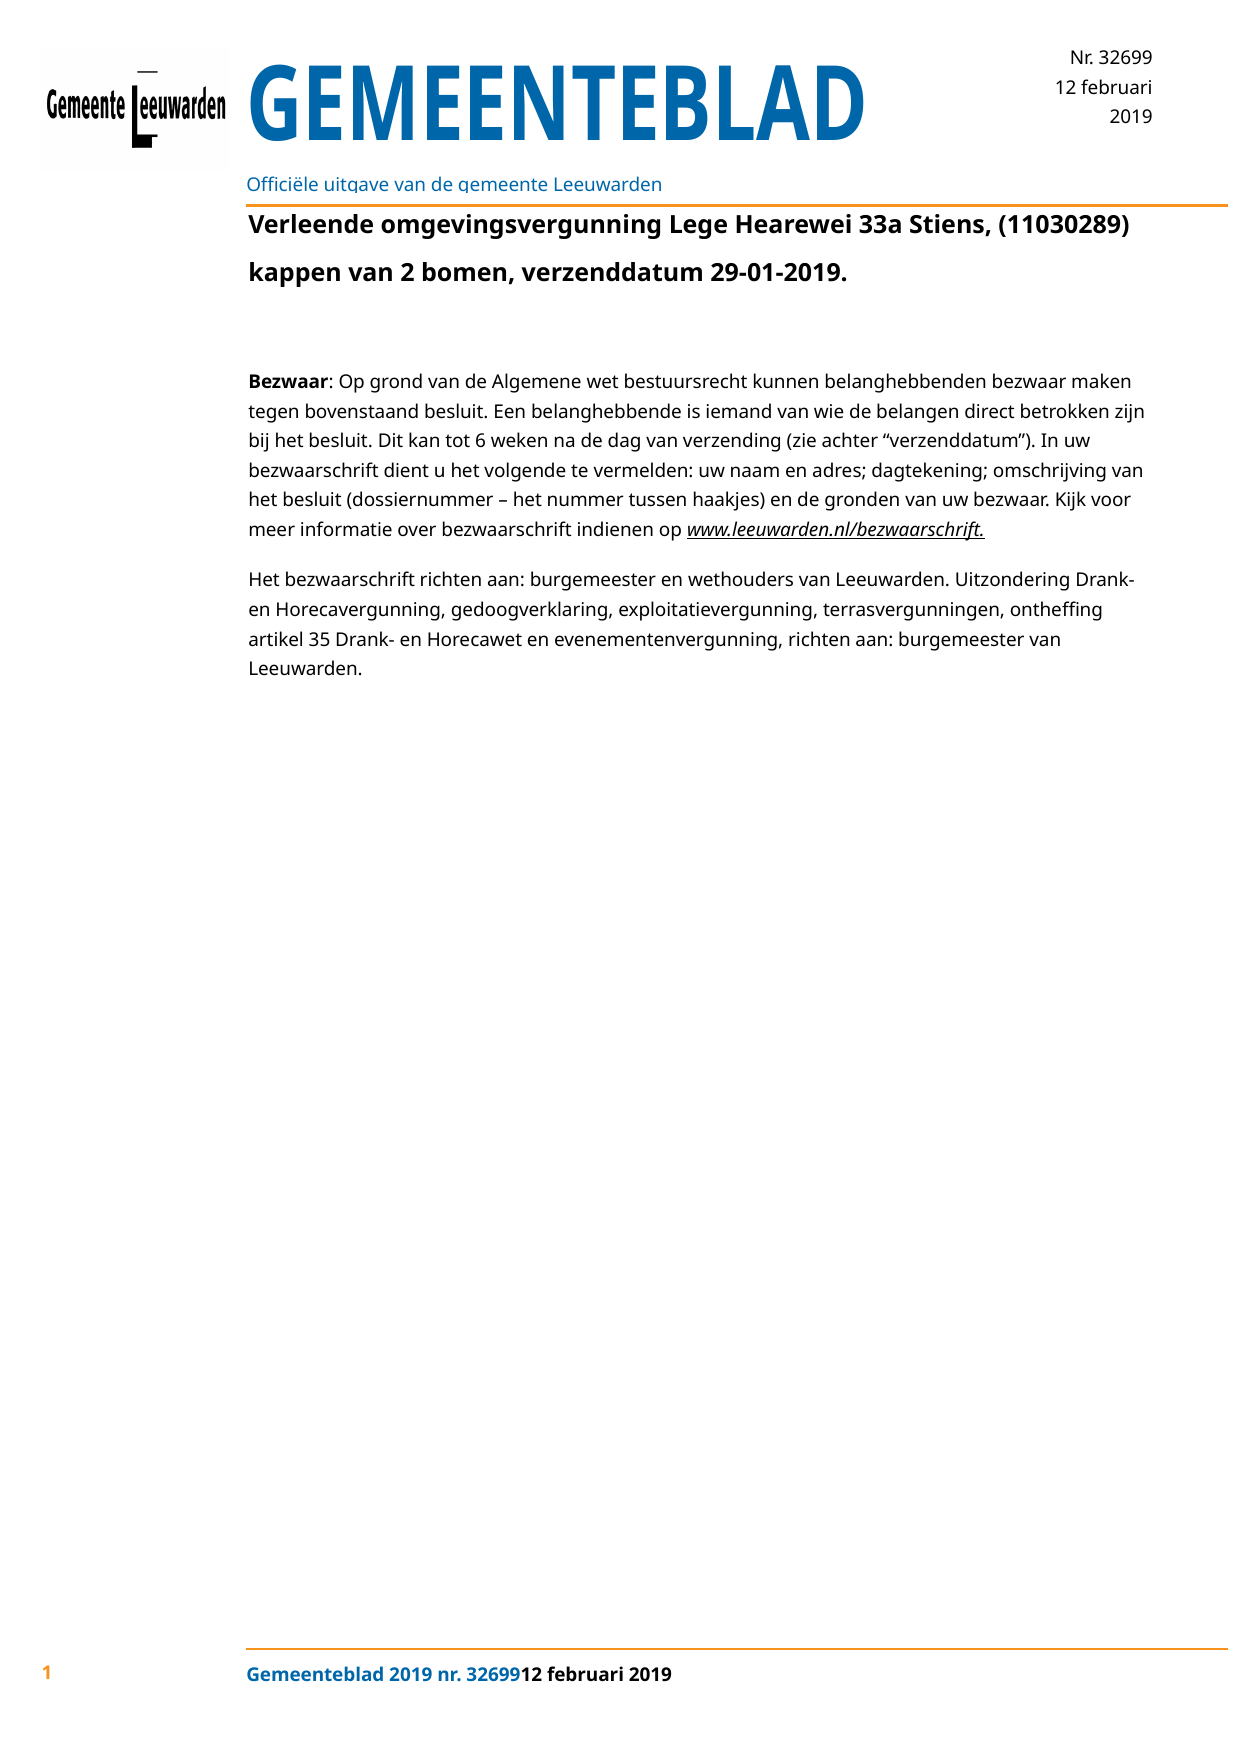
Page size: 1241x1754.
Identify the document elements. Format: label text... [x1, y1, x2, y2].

text Het bezwaarschrift richten aan: burgemeester en wethouders van Leeuwarden. Uitzondering Drank- en Horecavergunning, gedoogverklaring, exploitatievergunning, terrasvergunningen, ontheffing artikel 35 Drank- en Horecawet en evenementenvergunning, richten aan: burgemeester van Leeuwarden. [248, 567, 1152, 681]
text Bezwaar: Op grond van de Algemene wet bestuursrecht kunnen belanghebbenden bezwaar maken tegen bovenstaand besluit. Een belanghebbende is iemand van wie de belangen direct betrokken zijn bij het besluit. Dit kan tot 6 weken na de dag van verzending (zie achter “verzenddatum”). In uw bezwaarschrift dient u het volgende te vermelden: uw naam en adres; dagtekening; omschrijving van het besluit (dossiernummer – het nummer tussen haakjes) en de gronden van uw bezwaar. Kijk voor meer informatie over bezwaarschrift indienen op www.leeuwarden.nl/bezwaarschrift. [248, 368, 1152, 542]
picture [41, 47, 231, 172]
text Verleende omgevingsvergunning Lege Hearewei 33a Stiens, (11030289) kappen van 2 bomen, verzenddatum 29-01-2019. [248, 207, 1152, 288]
